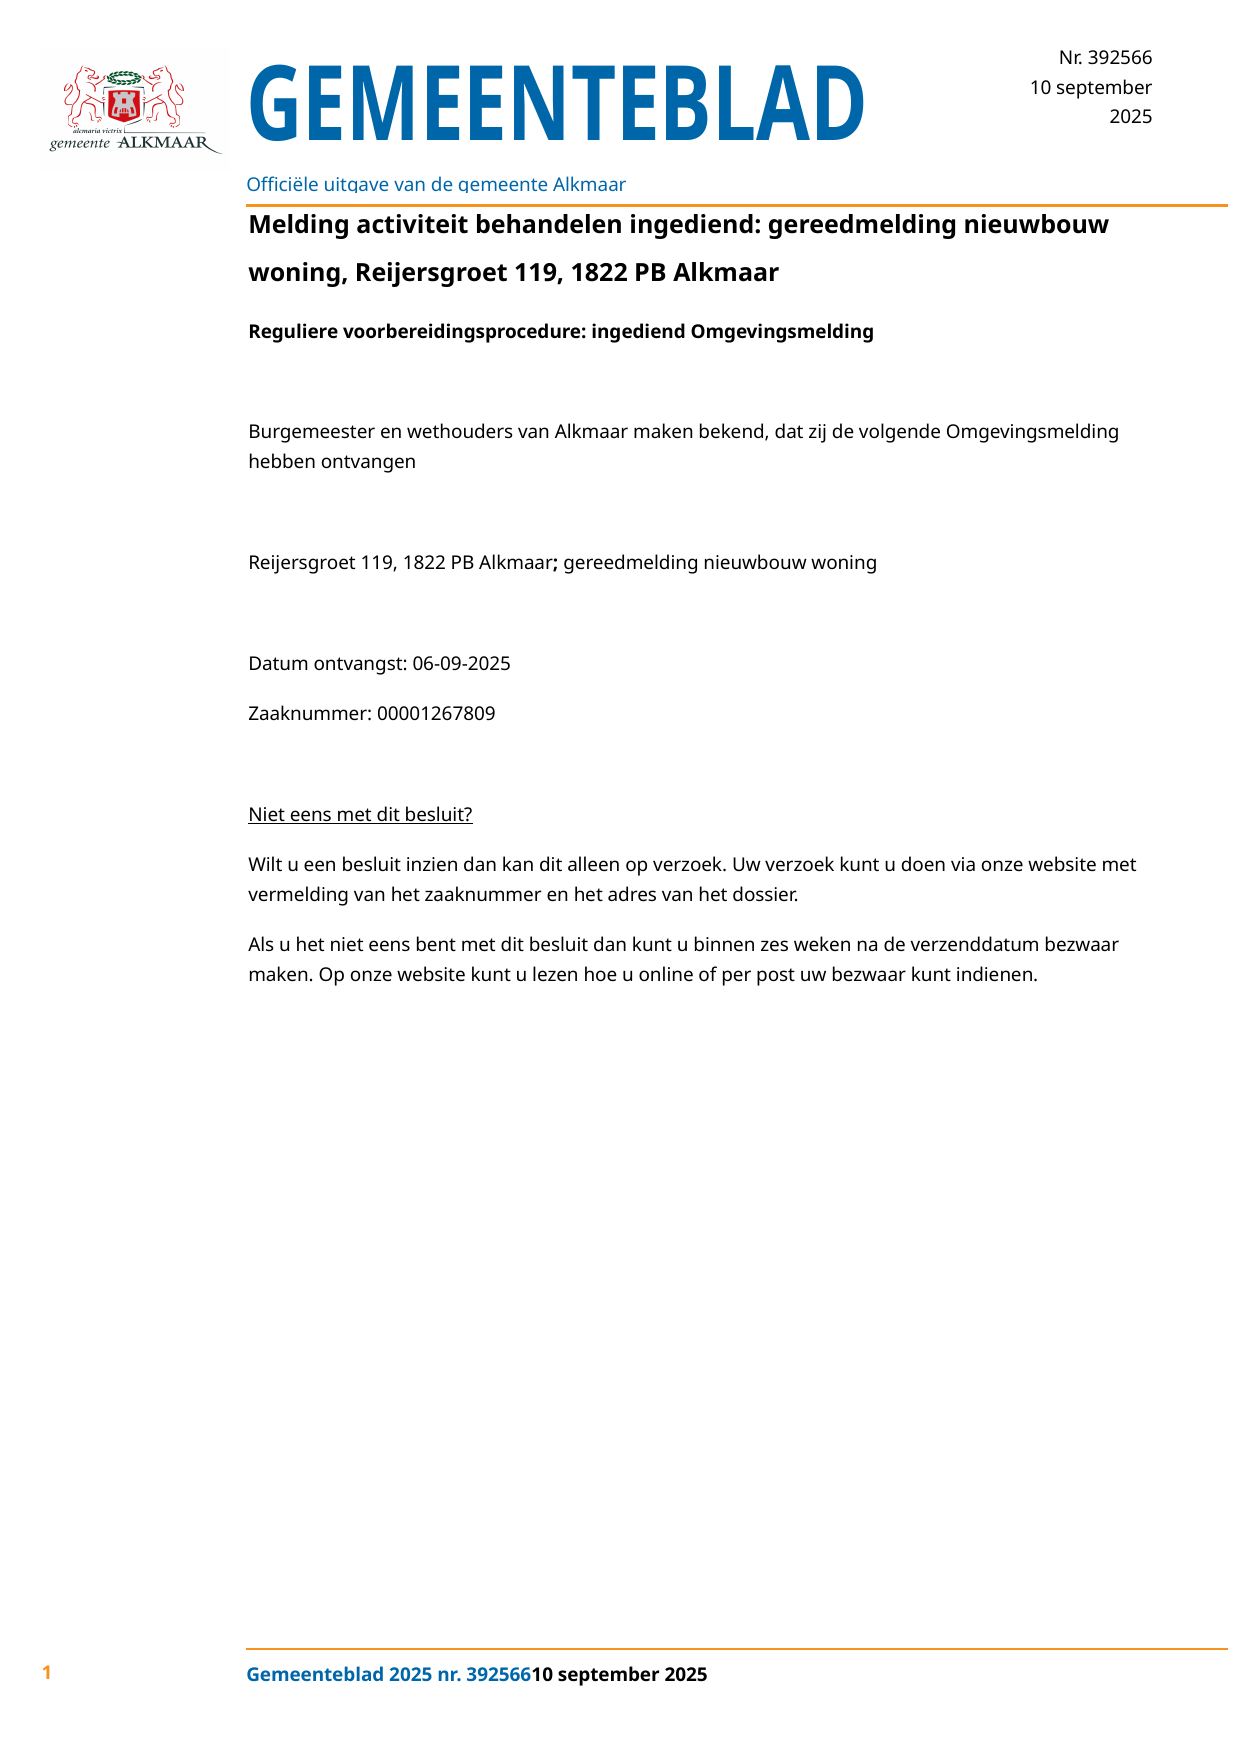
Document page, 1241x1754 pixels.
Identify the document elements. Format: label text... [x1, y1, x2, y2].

text Burgemeester en wethouders van Alkmaar maken bekend, dat zij de volgende Omgevingsmelding hebben ontvangen [248, 419, 1152, 474]
text Reijersgroet 119, 1822 PB Alkmaar; gereedmelding nieuwbouw woning [248, 549, 1152, 575]
text Niet eens met dit besluit? [248, 801, 1152, 827]
text Melding activiteit behandelen ingediend: gereedmelding nieuwbouw woning, Reijersgroet 119, 1822 PB Alkmaar [248, 207, 1152, 288]
picture [41, 47, 231, 172]
text Als u het niet eens bent met dit besluit dan kunt u binnen zes weken na de verzenddatum bezwaar maken. Op onze website kunt u lezen hoe u online of per post uw bezwaar kunt indienen. [248, 932, 1152, 987]
text Datum ontvangst: 06-09-2025 [248, 650, 1152, 676]
text Zaaknummer: 00001267809 [248, 700, 1152, 726]
text Wilt u een besluit inzien dan kan dit alleen op verzoek. Uw verzoek kunt u doen via onze website met vermelding van het zaaknummer en het adres van het dossier. [248, 852, 1152, 907]
text Reguliere voorbereidingsprocedure: ingediend Omgevingsmelding [248, 318, 1152, 344]
